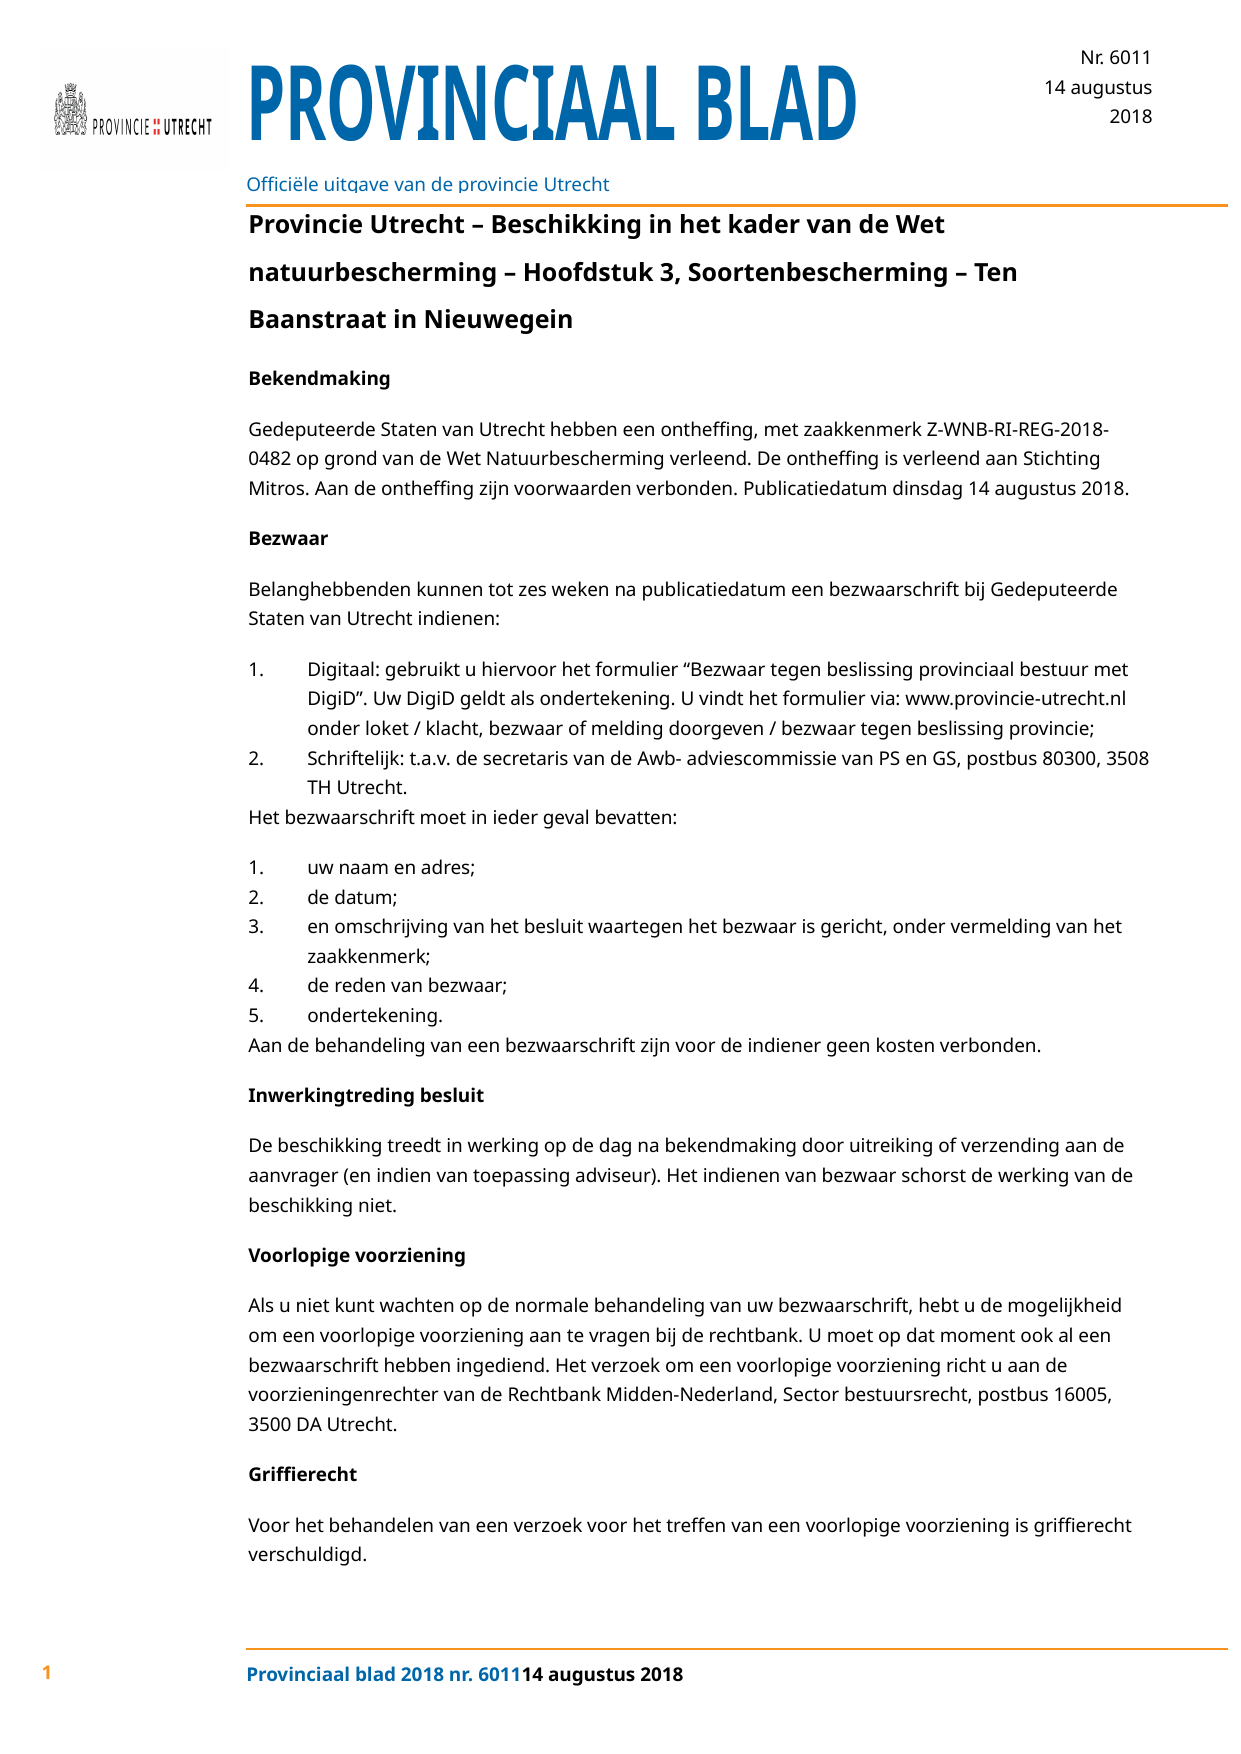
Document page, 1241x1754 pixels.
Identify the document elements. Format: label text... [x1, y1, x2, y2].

text Aan de behandeling van een bezwaarschrift zijn voor de indiener geen kosten verbonden. [248, 1032, 1152, 1057]
text Provincie Utrecht – Beschikking in het kader van de Wet natuurbescherming – Hoofdstuk 3, Soortenbescherming – Ten Baanstraat in Nieuwegein [248, 207, 1152, 336]
list ondertekening. [248, 1002, 1152, 1028]
list de datum; [248, 884, 1152, 909]
text Griffierecht [248, 1461, 1152, 1487]
list Schriftelijk: t.a.v. de secretaris van de Awb- adviescommissie van PS en GS, postbus 80300, 3508 TH Utrecht. [248, 745, 1152, 800]
list Digitaal: gebruikt u hiervoor het formulier “Bezwaar tegen beslissing provinciaal bestuur met DigiD”. Uw DigiD geldt als ondertekening. U vindt het formulier via: www.provincie-utrecht.nl onder loket / klacht, bezwaar of melding doorgeven / bezwaar tegen beslissing provincie; [248, 656, 1152, 741]
text Het bezwaarschrift moet in ieder geval bevatten: [248, 804, 1152, 829]
text Als u niet kunt wachten op de normale behandeling van uw bezwaarschrift, hebt u de mogelijkheid om een voorlopige voorziening aan te vragen bij de rechtbank. U moet op dat moment ook al een bezwaarschrift hebben ingediend. Het verzoek om een voorlopige voorziening richt u aan de voorzieningenrechter van de Rechtbank Midden-Nederland, Sector bestuursrecht, postbus 16005, 3500 DA Utrecht. [248, 1293, 1152, 1437]
picture [41, 47, 231, 172]
text Belanghebbenden kunnen tot zes weken na publicatiedatum een bezwaarschrift bij Gedeputeerde Staten van Utrecht indienen: [248, 576, 1152, 631]
text Bekendmaking [248, 366, 1152, 391]
text Voorlopige voorziening [248, 1242, 1152, 1268]
text Gedeputeerde Staten van Utrecht hebben een ontheffing, met zaakkenmerk Z-WNB-RI-REG-2018-0482 op grond van de Wet Natuurbescherming verleend. De ontheffing is verleend aan Stichting Mitros. Aan de ontheffing zijn voorwaarden verbonden. Publicatiedatum dinsdag 14 augustus 2018. [248, 416, 1152, 501]
text De beschikking treedt in werking op de dag na bekendmaking door uitreiking of verzending aan de aanvrager (en indien van toepassing adviseur). Het indienen van bezwaar schorst de werking van de beschikking niet. [248, 1133, 1152, 1217]
list en omschrijving van het besluit waartegen het bezwaar is gericht, onder vermelding van het zaakkenmerk; [248, 913, 1152, 969]
text Voor het behandelen van een verzoek voor het treffen van een voorlopige voorziening is griffierecht verschuldigd. [248, 1512, 1152, 1567]
list uw naam en adres; [248, 854, 1152, 880]
list de reden van bezwaar; [248, 973, 1152, 998]
text Bezwaar [248, 526, 1152, 551]
text Inwerkingtreding besluit [248, 1082, 1152, 1108]
